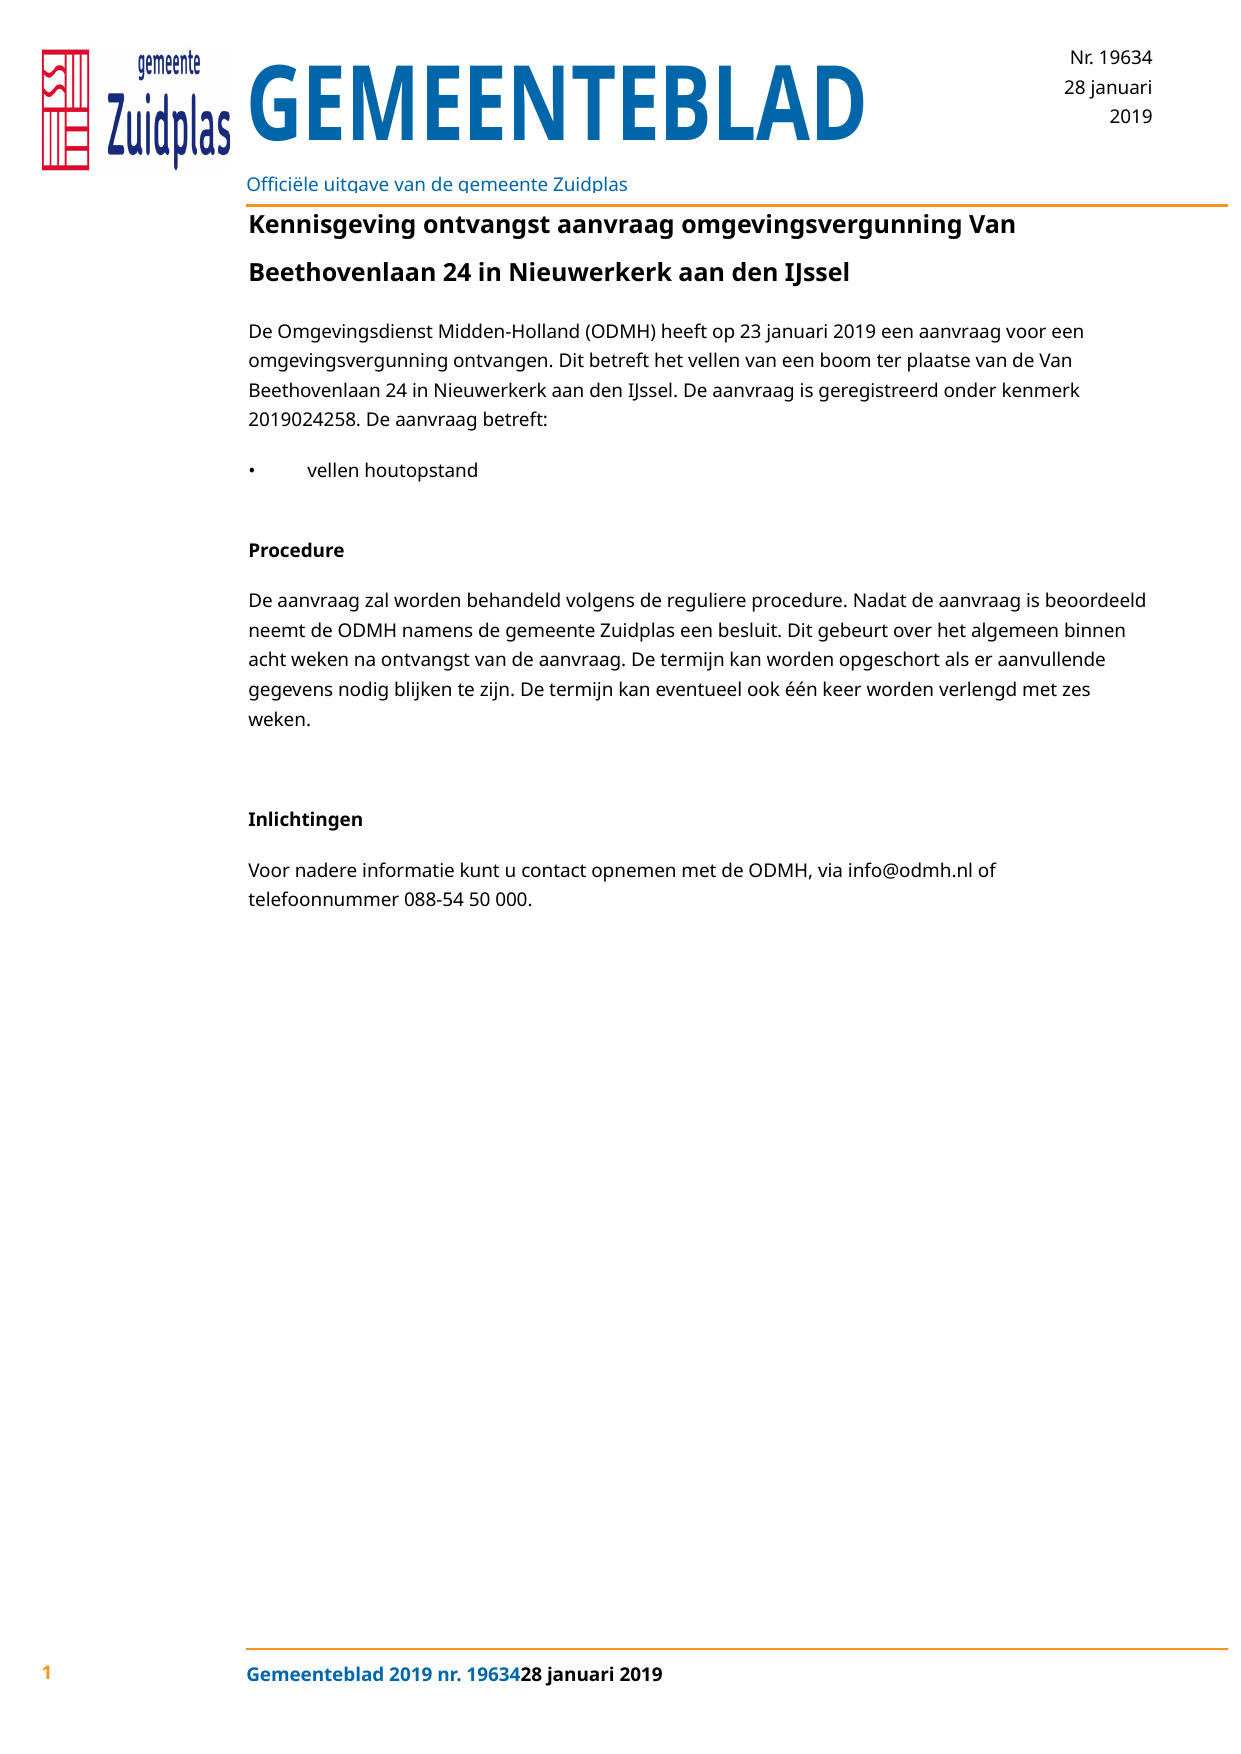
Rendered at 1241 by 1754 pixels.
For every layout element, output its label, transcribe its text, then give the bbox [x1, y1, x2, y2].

text Inlichtingen [248, 807, 1152, 832]
text Procedure [248, 537, 1152, 563]
text De aanvraag zal worden behandeld volgens de reguliere procedure. Nadat de aanvraag is beoordeeld neemt de ODMH namens de gemeente Zuidplas een besluit. Dit gebeurt over het algemeen binnen acht weken na ontvangst van de aanvraag. De termijn kan worden opgeschort als er aanvullende gegevens nodig blijken te zijn. De termijn kan eventueel ook één keer worden verlengd met zes weken. [248, 587, 1152, 732]
list vellen houtopstand [248, 457, 1152, 483]
text Voor nadere informatie kunt u contact opnemen met de ODMH, via info@odmh.nl of telefoonnummer 088-54 50 000. [248, 857, 1152, 912]
text De Omgevingsdienst Midden-Holland (ODMH) heeft op 23 januari 2019 een aanvraag voor een omgevingsvergunning ontvangen. Dit betreft het vellen van een boom ter plaatse van de Van Beethovenlaan 24 in Nieuwerkerk aan den IJssel. De aanvraag is geregistreerd onder kenmerk 2019024258. De aanvraag betreft: [248, 318, 1152, 432]
picture [41, 47, 231, 172]
text Kennisgeving ontvangst aanvraag omgevingsvergunning Van Beethovenlaan 24 in Nieuwerkerk aan den IJssel [248, 207, 1152, 288]
